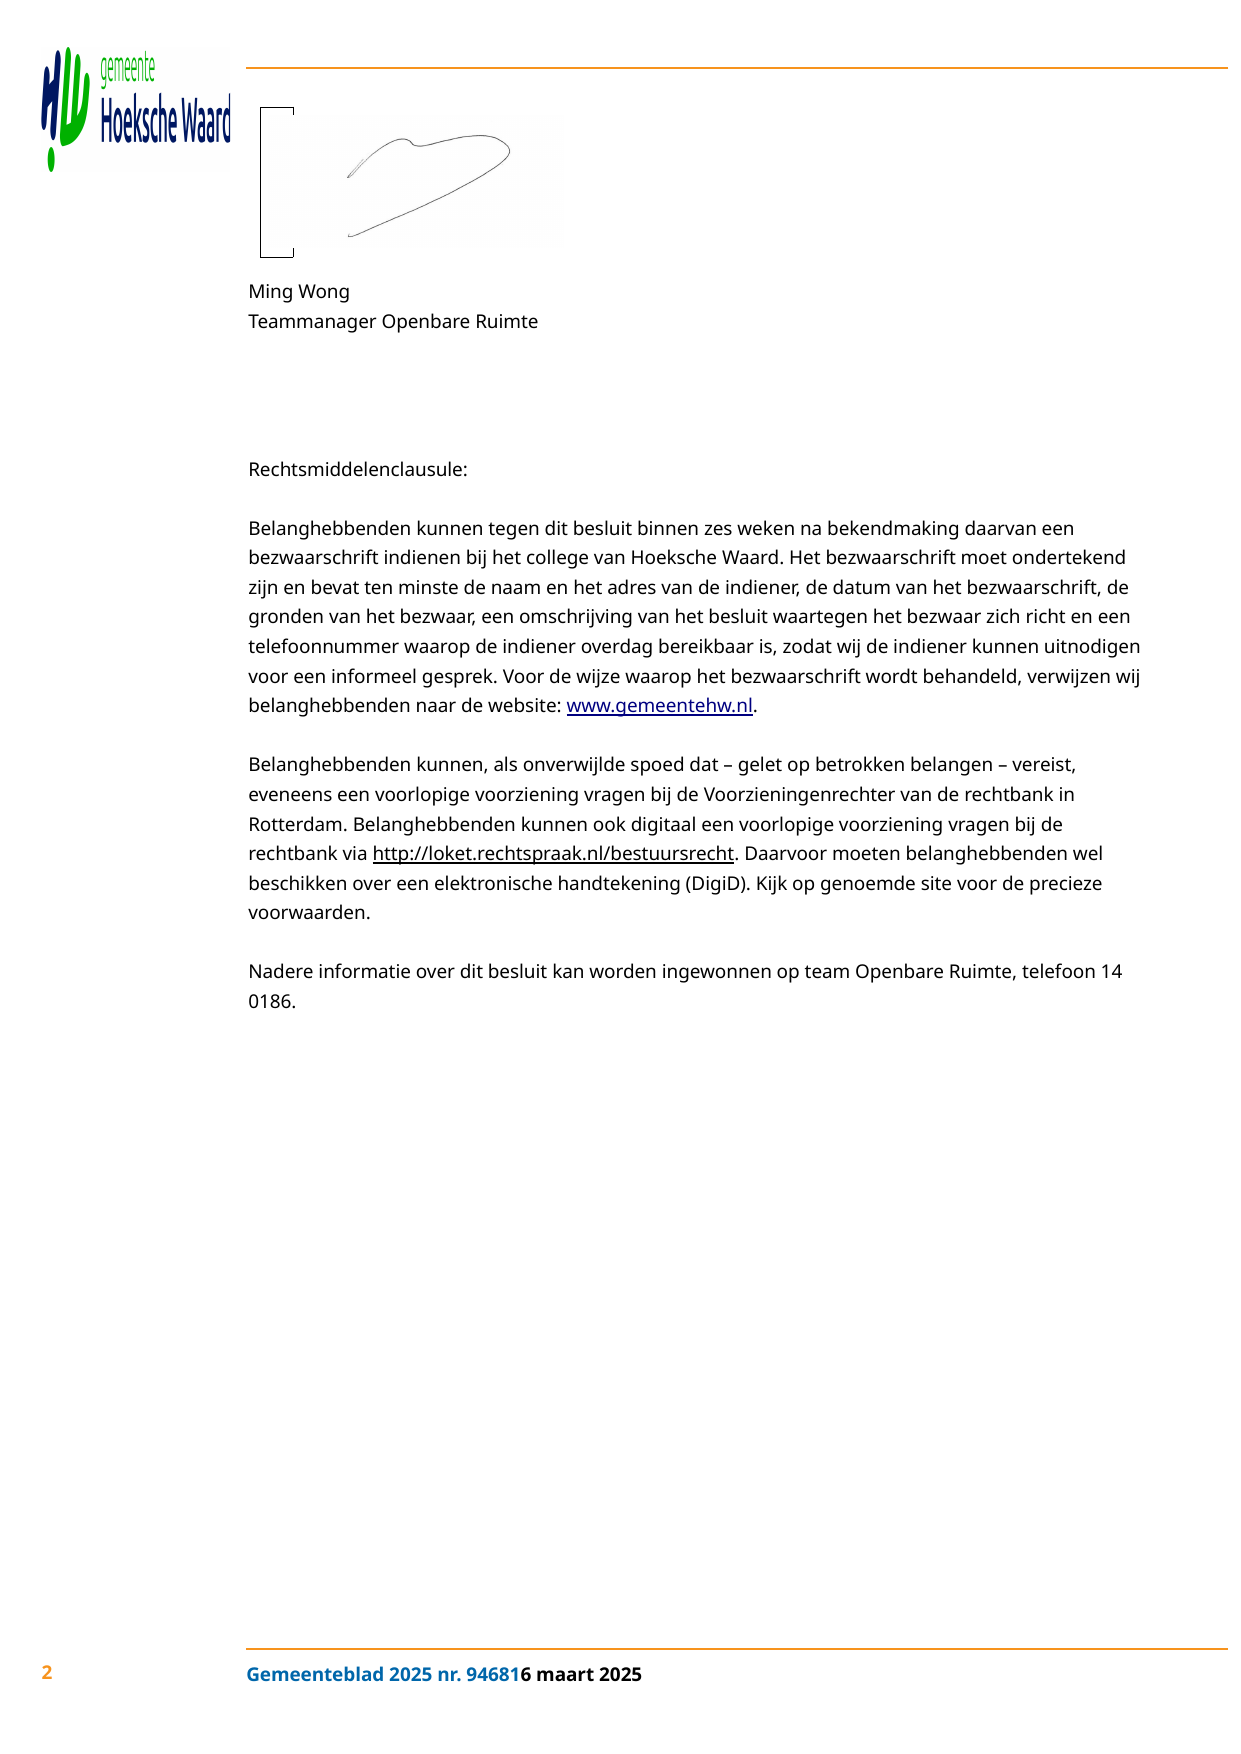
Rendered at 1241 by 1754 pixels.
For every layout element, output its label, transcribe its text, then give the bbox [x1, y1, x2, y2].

text Teammanager Openbare Ruimte [248, 308, 1152, 333]
picture [268, 115, 565, 248]
text Rechtsmiddelenclausule: [248, 456, 1152, 481]
picture [41, 47, 231, 172]
text Belanghebbenden kunnen, als onverwijlde spoed dat – gelet op betrokken belangen – vereist, eveneens een voorlopige voorziening vragen bij de Voorzieningenrechter van de rechtbank in Rotterdam. Belanghebbenden kunnen ook digitaal een voorlopige voorziening vragen bij de rechtbank via http://loket.rechtspraak.nl/bestuursrecht. Daarvoor moeten belanghebbenden wel beschikken over een elektronische handtekening (DigiD). Kijk op genoemde site voor de precieze voorwaarden. [248, 752, 1152, 925]
text Ming Wong [248, 278, 1152, 304]
text Belanghebbenden kunnen tegen dit besluit binnen zes weken na bekendmaking daarvan een bezwaarschrift indienen bij het college van Hoeksche Waard. Het bezwaarschrift moet ondertekend zijn en bevat ten minste de naam en het adres van de indiener, de datum van het bezwaarschrift, de gronden van het bezwaar, een omschrijving van het besluit waartegen het bezwaar zich richt en een telefoonnummer waarop de indiener overdag bereikbaar is, zodat wij de indiener kunnen uitnodigen voor een informeel gesprek. Voor de wijze waarop het bezwaarschrift wordt behandeld, verwijzen wij belanghebbenden naar de website: www.gemeentehw.nl. [248, 515, 1152, 718]
text Nadere informatie over dit besluit kan worden ingewonnen op team Openbare Ruimte, telefoon 14 0186. [248, 959, 1152, 1014]
